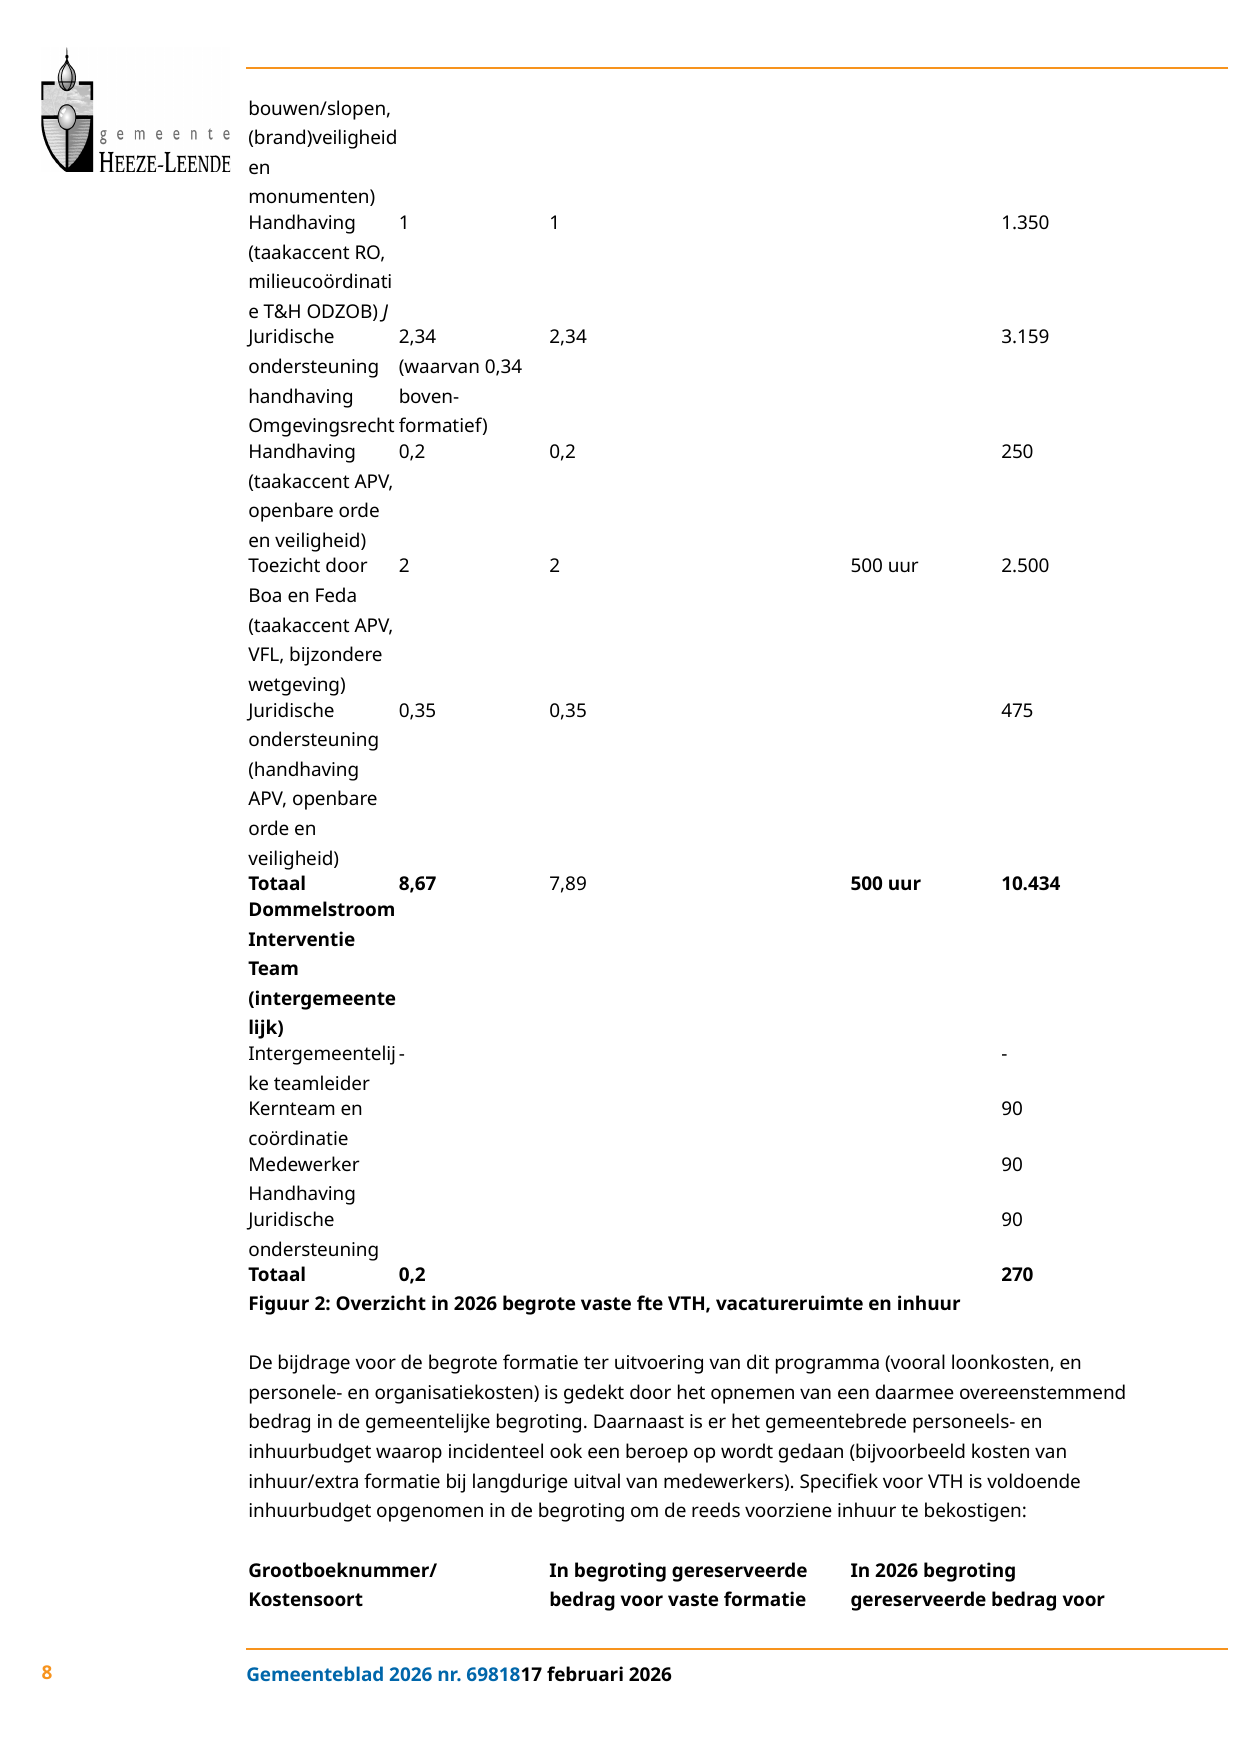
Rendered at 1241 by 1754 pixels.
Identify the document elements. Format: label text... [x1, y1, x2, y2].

table_cell 2 [399, 553, 549, 697]
table_cell [549, 95, 700, 209]
table_cell [700, 1261, 850, 1287]
table_cell [399, 1206, 549, 1261]
table_cell 250 [1001, 438, 1152, 553]
table_cell [700, 324, 850, 438]
table_cell [850, 324, 1001, 438]
table_cell [850, 1040, 1001, 1096]
table_cell [850, 1206, 1001, 1261]
table_cell [1001, 95, 1152, 209]
table_cell [850, 95, 1001, 209]
table_cell [1001, 896, 1152, 1040]
table_cell 90 [1001, 1206, 1152, 1261]
table_cell Totaal [248, 870, 398, 896]
table_cell Medewerker Handhaving [248, 1151, 398, 1206]
table_cell Totaal [248, 1261, 398, 1287]
table_cell [700, 870, 850, 896]
picture [41, 47, 231, 172]
table_cell bouwen/slopen, (brand)veiligheid en monumenten) [248, 95, 398, 209]
table_cell [399, 95, 549, 209]
text Figuur 2: Overzicht in 2026 begrote vaste fte VTH, vacatureruimte en inhuur [248, 1290, 1152, 1316]
table_cell Juridische ondersteuning (handhaving APV, openbare orde en veiligheid) [248, 697, 398, 870]
table_header Grootboeknummer/ Kostensoort [248, 1557, 549, 1612]
table_cell 1 [399, 209, 549, 324]
table_header In 2026 begroting gereserveerde bedrag voor [850, 1557, 1152, 1612]
table_cell 10.434 [1001, 870, 1152, 896]
table_cell [700, 209, 850, 324]
table_cell 7,89 [549, 870, 700, 896]
table_cell [399, 896, 549, 1040]
table_cell [549, 896, 700, 1040]
table_cell [549, 1040, 700, 1096]
table_cell [850, 209, 1001, 324]
table_cell 270 [1001, 1261, 1152, 1287]
table_cell 500 uur [850, 870, 1001, 896]
table_cell 8,67 [399, 870, 549, 896]
table_cell [549, 1261, 700, 1287]
table_cell Juridische ondersteuning [248, 1206, 398, 1261]
table_cell [700, 438, 850, 553]
table_cell 90 [1001, 1096, 1152, 1151]
table_cell [549, 1151, 700, 1206]
table_cell 475 [1001, 697, 1152, 870]
table_cell 2.500 [1001, 553, 1152, 697]
table_cell Dommelstroom Interventie Team (intergemeentelijk) [248, 896, 398, 1040]
table_cell [850, 438, 1001, 553]
table_cell [700, 896, 850, 1040]
table_cell Juridische ondersteuning handhaving Omgevingsrecht [248, 324, 398, 438]
table_cell 2 [549, 553, 700, 697]
table_cell - [1001, 1040, 1152, 1096]
table_cell [700, 1096, 850, 1151]
table_cell [700, 1040, 850, 1096]
table_cell [850, 896, 1001, 1040]
table_cell [399, 1096, 549, 1151]
table_cell 0,35 [549, 697, 700, 870]
table_cell 1 [549, 209, 700, 324]
table_cell 2,34 (waarvan 0,34 boven- formatief) [399, 324, 549, 438]
table_cell [850, 1261, 1001, 1287]
table_cell [700, 1206, 850, 1261]
table_cell [700, 1151, 850, 1206]
table_cell [850, 1096, 1001, 1151]
table_cell 1.350 [1001, 209, 1152, 324]
table_cell 0,35 [399, 697, 549, 870]
table_cell Toezicht door Boa en Feda (taakaccent APV, VFL, bijzondere wetgeving) [248, 553, 398, 697]
table_cell Intergemeentelijke teamleider [248, 1040, 398, 1096]
table_cell 2,34 [549, 324, 700, 438]
table_cell [850, 697, 1001, 870]
table_cell [549, 1096, 700, 1151]
table_cell [700, 95, 850, 209]
text De bijdrage voor de begrote formatie ter uitvoering van dit programma (vooral loonkosten, en personele- en organisatiekosten) is gedekt door het opnemen van een daarmee overeenstemmend bedrag in de gemeentelijke begroting. Daarnaast is er het gemeentebrede personeels- en inhuurbudget waarop incidenteel ook een beroep op wordt gedaan (bijvoorbeeld kosten van inhuur/extra formatie bij langdurige uitval van medewerkers). Specifiek voor VTH is voldoende inhuurbudget opgenomen in de begroting om de reeds voorziene inhuur te bekostigen: [248, 1349, 1152, 1523]
table_cell - [399, 1040, 549, 1096]
table_cell [549, 1206, 700, 1261]
table_cell [850, 1151, 1001, 1206]
table_cell 0,2 [399, 438, 549, 553]
table_cell 90 [1001, 1151, 1152, 1206]
table_cell [700, 553, 850, 697]
table_cell 0,2 [549, 438, 700, 553]
table_cell Handhaving (taakaccent RO, milieucoördinatie T&H ODZOB) J [248, 209, 398, 324]
table_cell 500 uur [850, 553, 1001, 697]
table_cell [399, 1151, 549, 1206]
table_header In begroting gereserveerde bedrag voor vaste formatie [549, 1557, 850, 1612]
table_cell Kernteam en coördinatie [248, 1096, 398, 1151]
table_cell Handhaving (taakaccent APV, openbare orde en veiligheid) [248, 438, 398, 553]
table_cell 3.159 [1001, 324, 1152, 438]
table_cell 0,2 [399, 1261, 549, 1287]
table_cell [700, 697, 850, 870]
